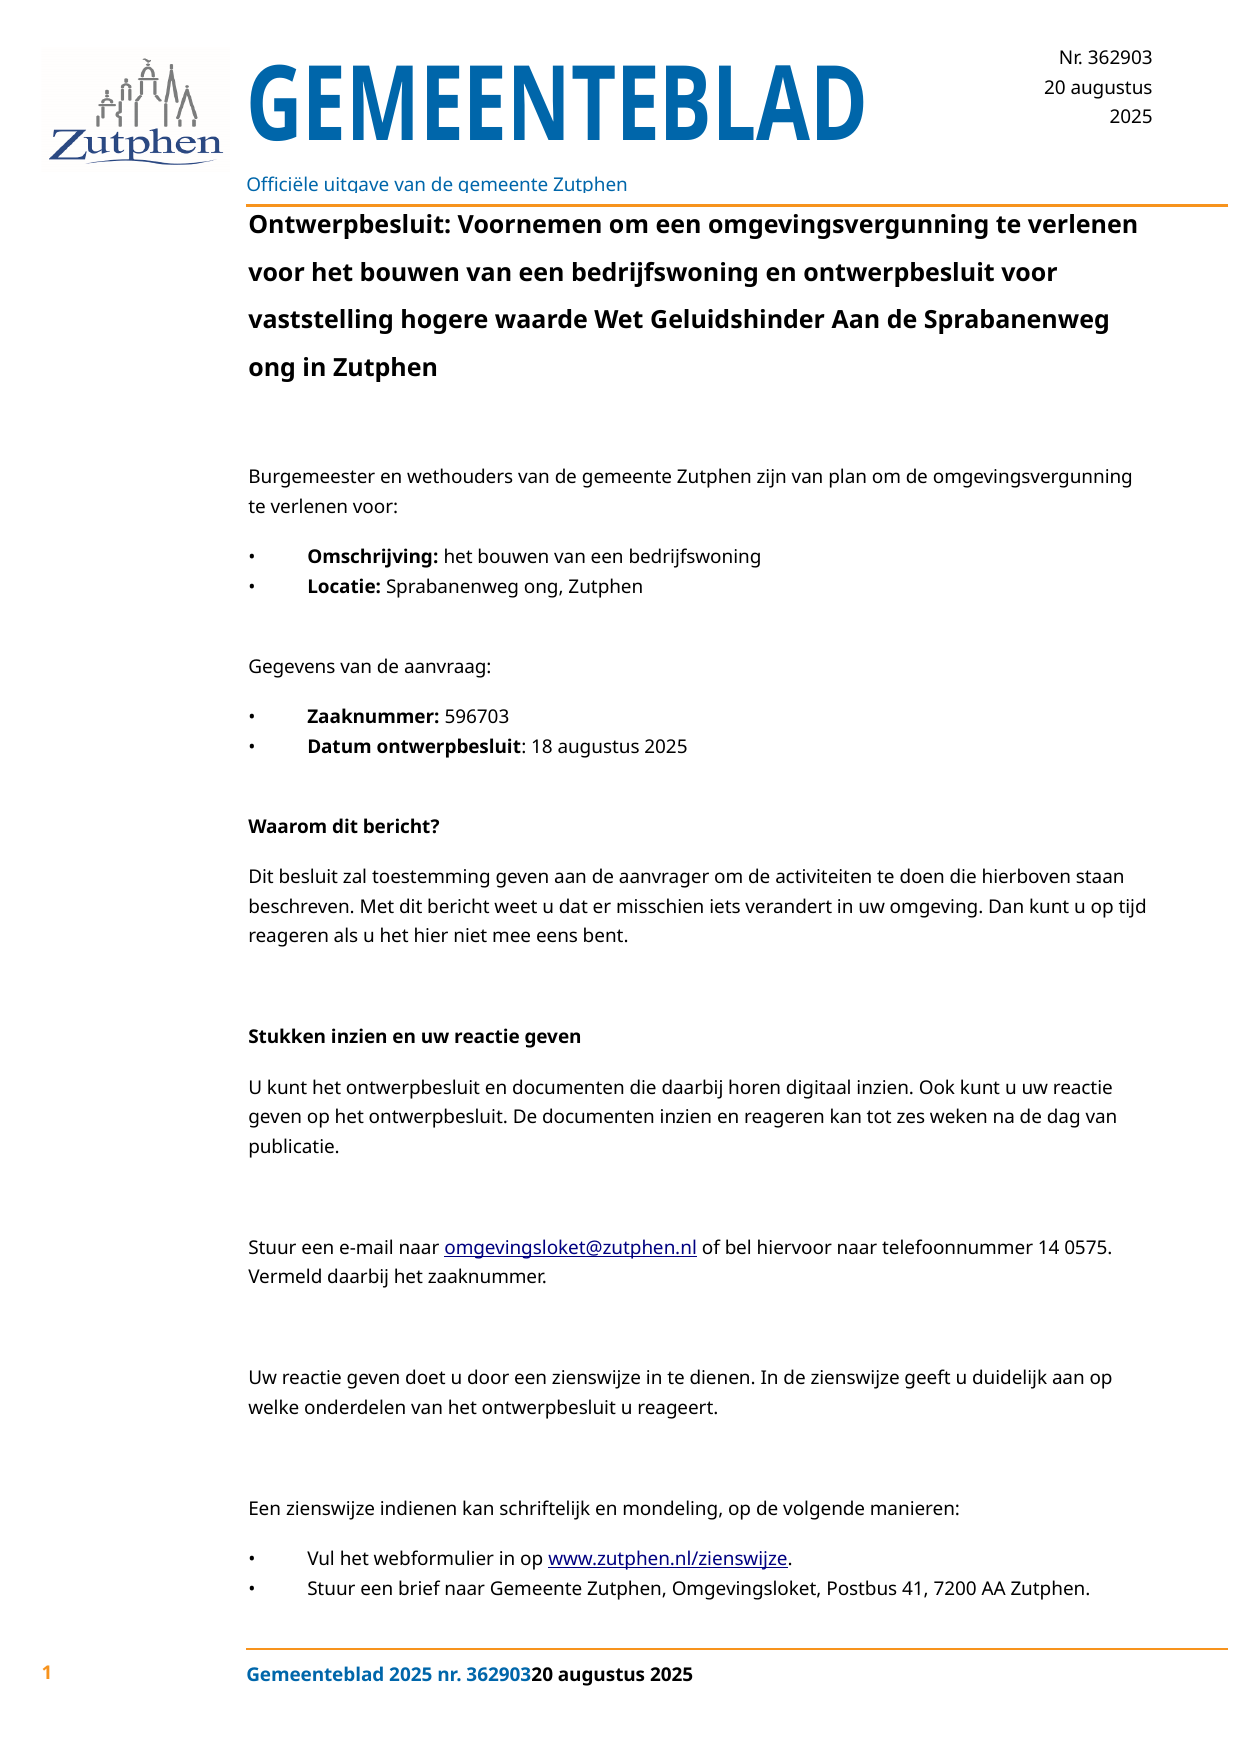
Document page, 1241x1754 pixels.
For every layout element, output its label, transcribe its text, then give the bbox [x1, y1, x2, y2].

text Stuur een e-mail naar omgevingsloket@zutphen.nl of bel hiervoor naar telefoonnummer 14 0575. Vermeld daarbij het zaaknummer. [248, 1234, 1152, 1289]
text Waarom dit bericht? [248, 813, 1152, 839]
list Zaaknummer: 596703 [248, 703, 1152, 729]
text U kunt het ontwerpbesluit en documenten die daarbij horen digitaal inzien. Ook kunt u uw reactie geven op het ontwerpbesluit. De documenten inzien en reageren kan tot zes weken na de dag van publicatie. [248, 1074, 1152, 1159]
text Ontwerpbesluit: Voornemen om een omgevingsvergunning te verlenen voor het bouwen van een bedrijfswoning en ontwerpbesluit voor vaststelling hogere waarde Wet Geluidshinder Aan de Sprabanenweg ong in Zutphen [248, 207, 1152, 384]
list Locatie: Sprabanenweg ong, Zutphen [248, 573, 1152, 599]
text Uw reactie geven doet u door een zienswijze in te dienen. In de zienswijze geeft u duidelijk aan op welke onderdelen van het ontwerpbesluit u reageert. [248, 1364, 1152, 1420]
picture [41, 47, 231, 172]
text Gegevens van de aanvraag: [248, 653, 1152, 679]
list Datum ontwerpbesluit: 18 augustus 2025 [248, 733, 1152, 759]
list Stuur een brief naar Gemeente Zutphen, Omgevingsloket, Postbus 41, 7200 AA Zutphen. [248, 1575, 1152, 1601]
list Vul het webformulier in op www.zutphen.nl/zienswijze. [248, 1545, 1152, 1571]
text Burgemeester en wethouders van de gemeente Zutphen zijn van plan om de omgevingsvergunning te verlenen voor: [248, 463, 1152, 519]
list Omschrijving: het bouwen van een bedrijfswoning [248, 543, 1152, 569]
text Stukken inzien en uw reactie geven [248, 1023, 1152, 1049]
text Een zienswijze indienen kan schriftelijk en mondeling, op de volgende manieren: [248, 1495, 1152, 1521]
text Dit besluit zal toestemming geven aan de aanvrager om de activiteiten te doen die hierboven staan beschreven. Met dit bericht weet u dat er misschien iets verandert in uw omgeving. Dan kunt u op tijd reageren als u het hier niet mee eens bent. [248, 863, 1152, 948]
